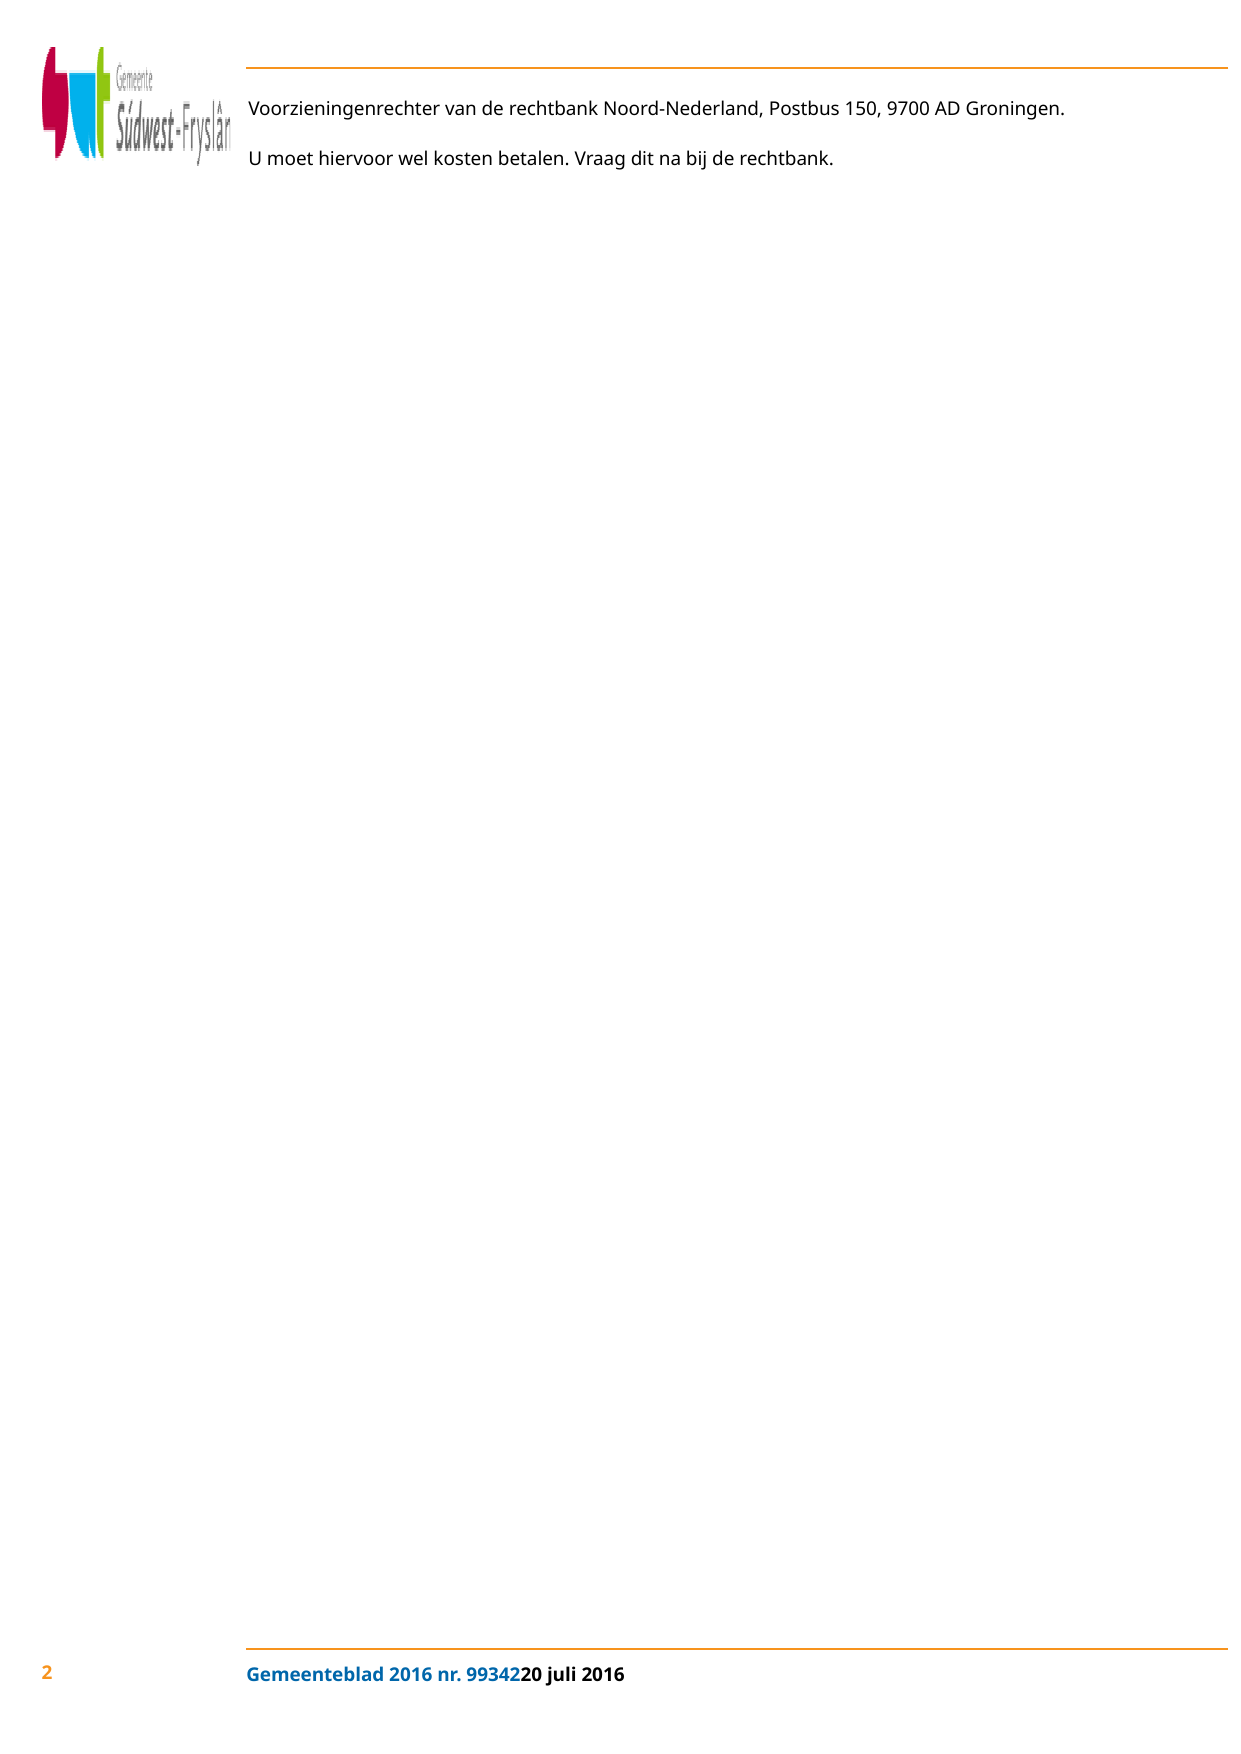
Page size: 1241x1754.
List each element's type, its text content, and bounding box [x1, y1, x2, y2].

picture [41, 47, 231, 172]
text Voorzieningenrechter van de rechtbank Noord-Nederland, Postbus 150, 9700 AD Groningen. [248, 95, 1152, 121]
text U moet hiervoor wel kosten betalen. Vraag dit na bij de rechtbank. [248, 145, 1152, 171]
